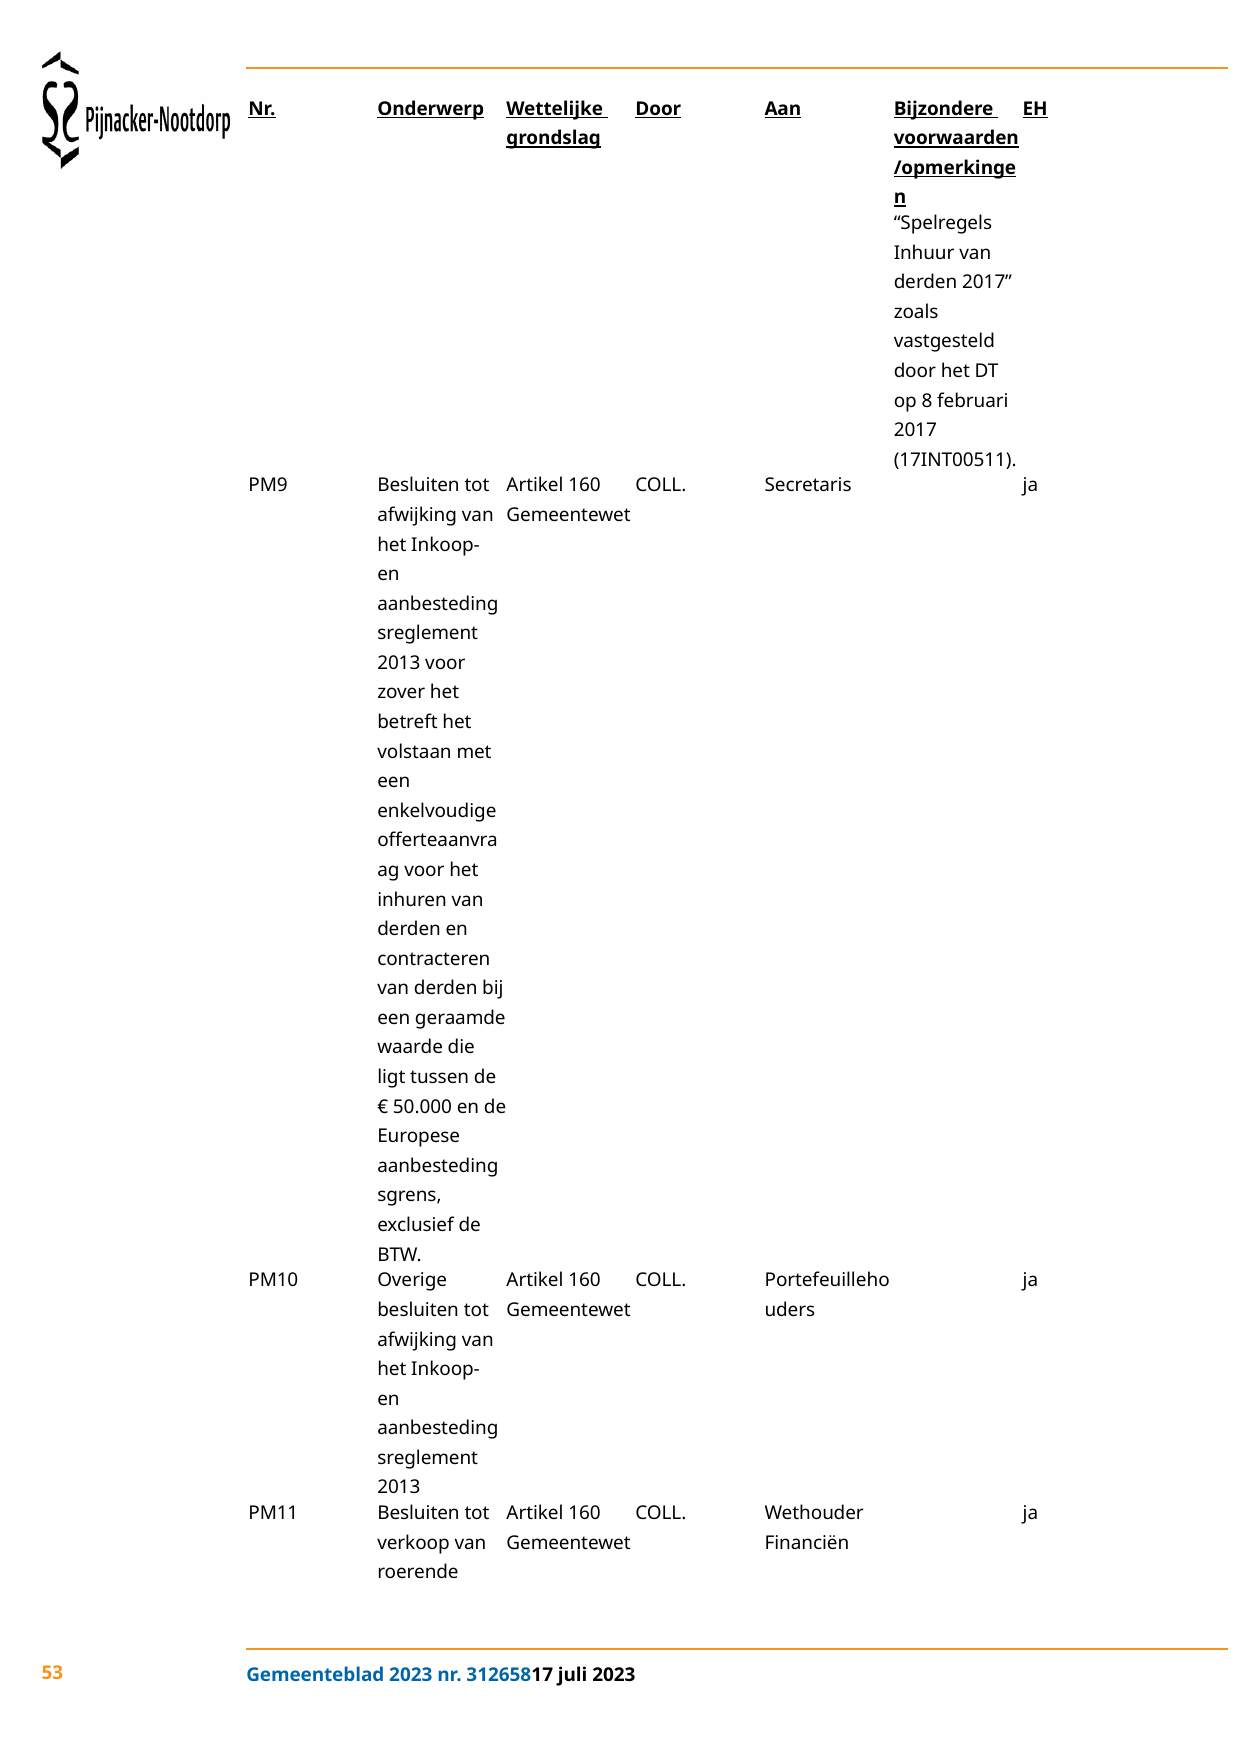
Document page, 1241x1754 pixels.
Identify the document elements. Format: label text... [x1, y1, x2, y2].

table_cell Secretaris [764, 472, 893, 1267]
table_header Nr. [248, 95, 377, 209]
table_cell Besluiten tot afwijking van het Inkoop- en aanbestedingsreglement 2013 voor zover het betreft het volstaan met een enkelvoudige offerteaanvraag voor het inhuren van derden en contracteren van derden bij een geraamde waarde die ligt tussen de € 50.000 en de Europese aanbestedingsgrens, exclusief de BTW. [377, 472, 506, 1267]
table_cell [377, 209, 506, 472]
table_header Door [635, 95, 764, 209]
table_cell [635, 209, 764, 472]
table_cell Artikel 160 Gemeentewet [506, 472, 635, 1267]
table_cell Artikel 160 Gemeentewet [506, 1267, 635, 1499]
table_cell Wethouder Financiën [764, 1499, 893, 1584]
table_cell [894, 1499, 1022, 1584]
table_cell [894, 1267, 1022, 1499]
table_cell [248, 209, 377, 472]
table_cell Besluiten tot verkoop van roerende [377, 1499, 506, 1584]
table_cell PM11 [248, 1499, 377, 1584]
table_cell ja [1023, 1499, 1152, 1584]
table_cell Overige besluiten tot afwijking van het Inkoop- en aanbestedingsreglement 2013 [377, 1267, 506, 1499]
table_cell [506, 209, 635, 472]
table_cell [1023, 209, 1152, 472]
table_cell COLL. [635, 472, 764, 1267]
table_cell ja [1023, 1267, 1152, 1499]
table_header Bijzondere voorwaarden/opmerkingen [894, 95, 1022, 209]
table_header EH [1023, 95, 1152, 209]
table_header Onderwerp [377, 95, 506, 209]
table_cell Portefeuillehouders [764, 1267, 893, 1499]
picture [41, 47, 231, 172]
table_header Wettelijke grondslag [506, 95, 635, 209]
table_cell COLL. [635, 1267, 764, 1499]
table_cell Artikel 160 Gemeentewet [506, 1499, 635, 1584]
table_cell “Spelregels Inhuur van derden 2017” zoals vastgesteld door het DT op 8 februari 2017 (17INT00511). [894, 209, 1022, 472]
table_cell [894, 472, 1022, 1267]
table_cell [764, 209, 893, 472]
table_cell COLL. [635, 1499, 764, 1584]
table_cell ja [1023, 472, 1152, 1267]
table_cell PM9 [248, 472, 377, 1267]
table_cell PM10 [248, 1267, 377, 1499]
table_header Aan [764, 95, 893, 209]
